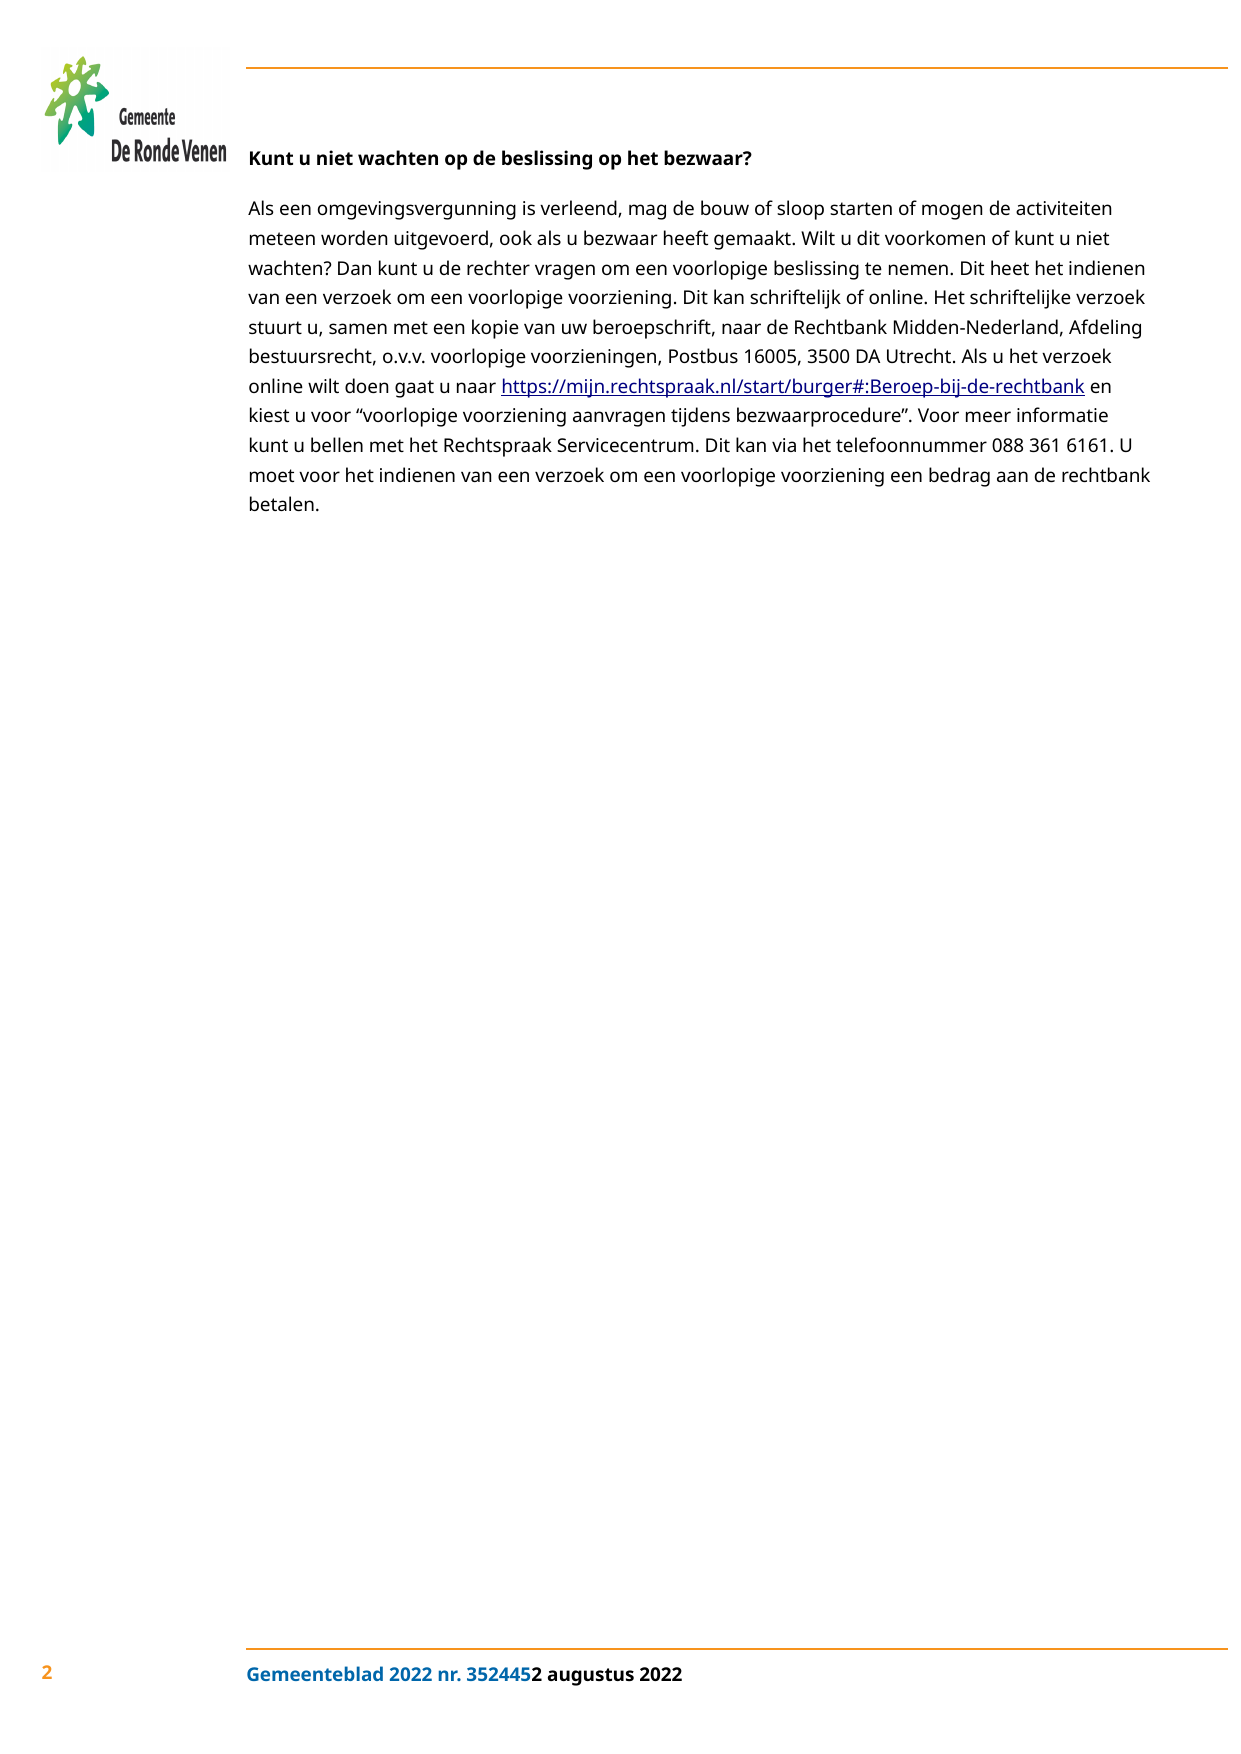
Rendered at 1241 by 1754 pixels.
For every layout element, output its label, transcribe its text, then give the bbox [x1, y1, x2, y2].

text Als een omgevingsvergunning is verleend, mag de bouw of sloop starten of mogen de activiteiten meteen worden uitgevoerd, ook als u bezwaar heeft gemaakt. Wilt u dit voorkomen of kunt u niet wachten? Dan kunt u de rechter vragen om een voorlopige beslissing te nemen. Dit heet het indienen van een verzoek om een voorlopige voorziening. Dit kan schriftelijk of online. Het schriftelijke verzoek stuurt u, samen met een kopie van uw beroepschrift, naar de Rechtbank Midden-Nederland, Afdeling bestuursrecht, o.v.v. voorlopige voorzieningen, Postbus 16005, 3500 DA Utrecht. Als u het verzoek online wilt doen gaat u naar https://mijn.rechtspraak.nl/start/burger#:Beroep-bij-de-rechtbank en kiest u voor “voorlopige voorziening aanvragen tijdens bezwaarprocedure”. Voor meer informatie kunt u bellen met het Rechtspraak Servicecentrum. Dit kan via het telefoonnummer 088 361 6161. U moet voor het indienen van een verzoek om een voorlopige voorziening een bedrag aan de rechtbank betalen. [248, 196, 1152, 517]
picture [41, 47, 231, 172]
text Kunt u niet wachten op de beslissing op het bezwaar? [248, 145, 1152, 171]
